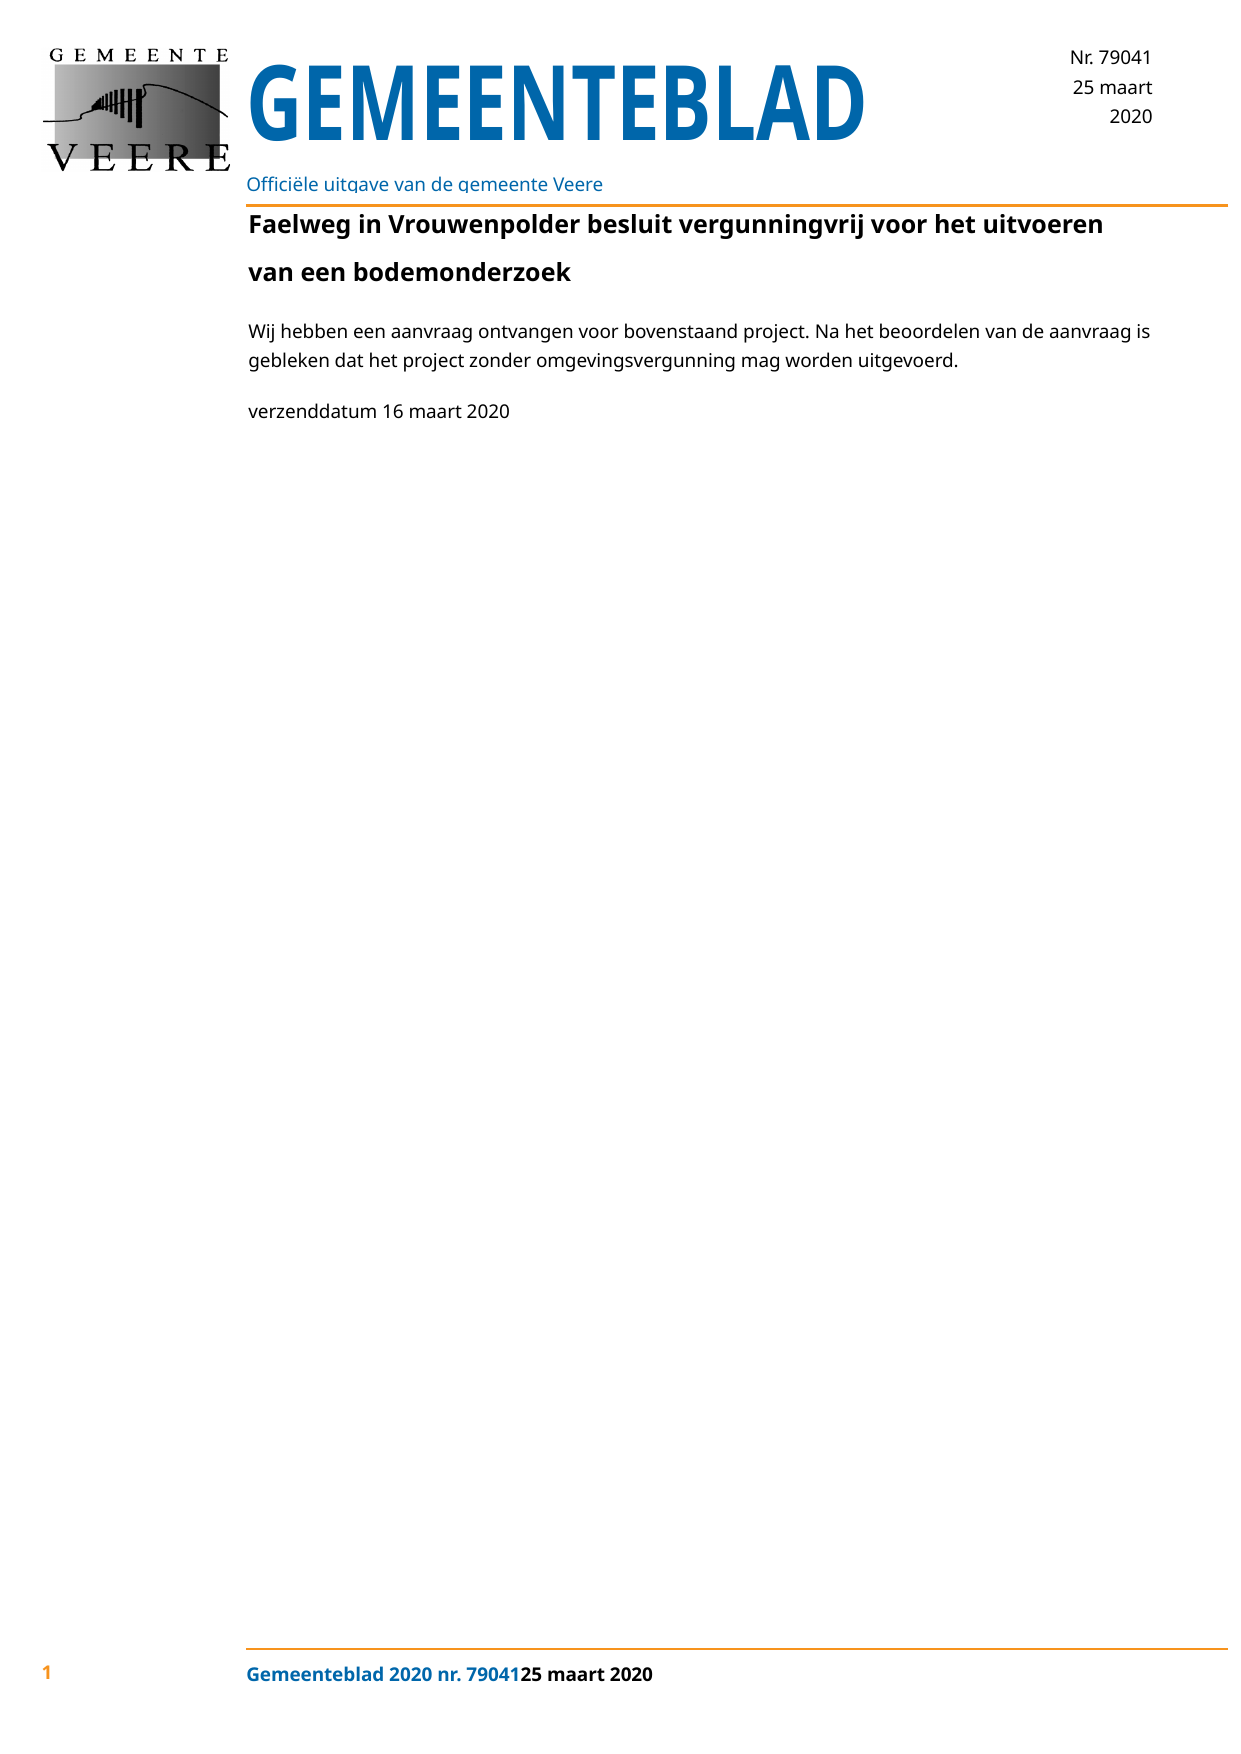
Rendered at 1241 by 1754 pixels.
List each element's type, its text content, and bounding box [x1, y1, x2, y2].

text Wij hebben een aanvraag ontvangen voor bovenstaand project. Na het beoordelen van de aanvraag is gebleken dat het project zonder omgevingsvergunning mag worden uitgevoerd. [248, 318, 1152, 373]
text verzenddatum 16 maart 2020 [248, 398, 1152, 424]
text Faelweg in Vrouwenpolder besluit vergunningvrij voor het uitvoeren van een bodemonderzoek [248, 207, 1152, 288]
picture [41, 47, 231, 172]
